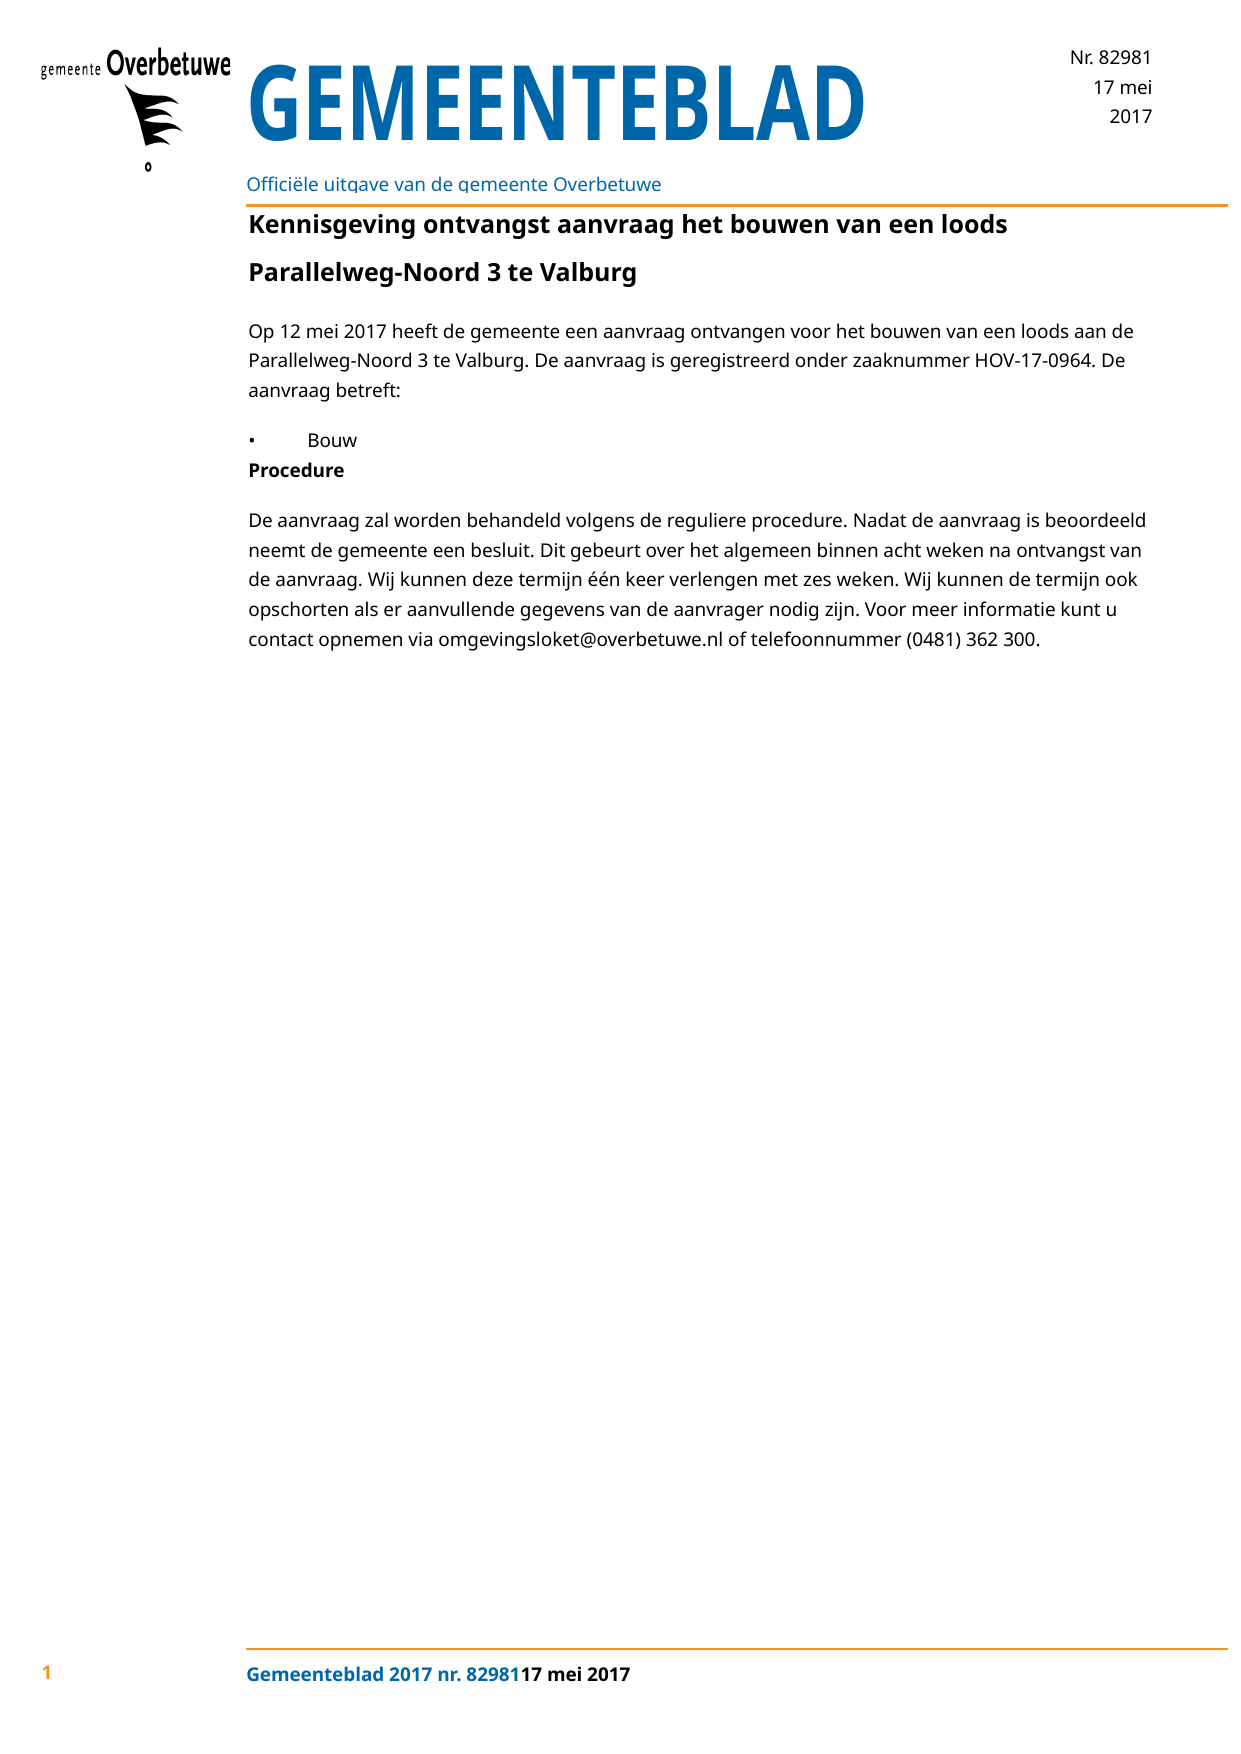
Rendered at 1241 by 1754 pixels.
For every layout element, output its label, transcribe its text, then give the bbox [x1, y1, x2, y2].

text Kennisgeving ontvangst aanvraag het bouwen van een loods Parallelweg-Noord 3 te Valburg [248, 207, 1152, 288]
picture [41, 47, 231, 172]
text Op 12 mei 2017 heeft de gemeente een aanvraag ontvangen voor het bouwen van een loods aan de Parallelweg-Noord 3 te Valburg. De aanvraag is geregistreerd onder zaaknummer HOV-17-0964. De aanvraag betreft: [248, 318, 1152, 403]
list Bouw [248, 427, 1152, 453]
text De aanvraag zal worden behandeld volgens de reguliere procedure. Nadat de aanvraag is beoordeeld neemt de gemeente een besluit. Dit gebeurt over het algemeen binnen acht weken na ontvangst van de aanvraag. Wij kunnen deze termijn één keer verlengen met zes weken. Wij kunnen de termijn ook opschorten als er aanvullende gegevens van de aanvrager nodig zijn. Voor meer informatie kunt u contact opnemen via omgevingsloket@overbetuwe.nl of telefoonnummer (0481) 362 300. [248, 507, 1152, 652]
text Procedure [248, 457, 1152, 483]
